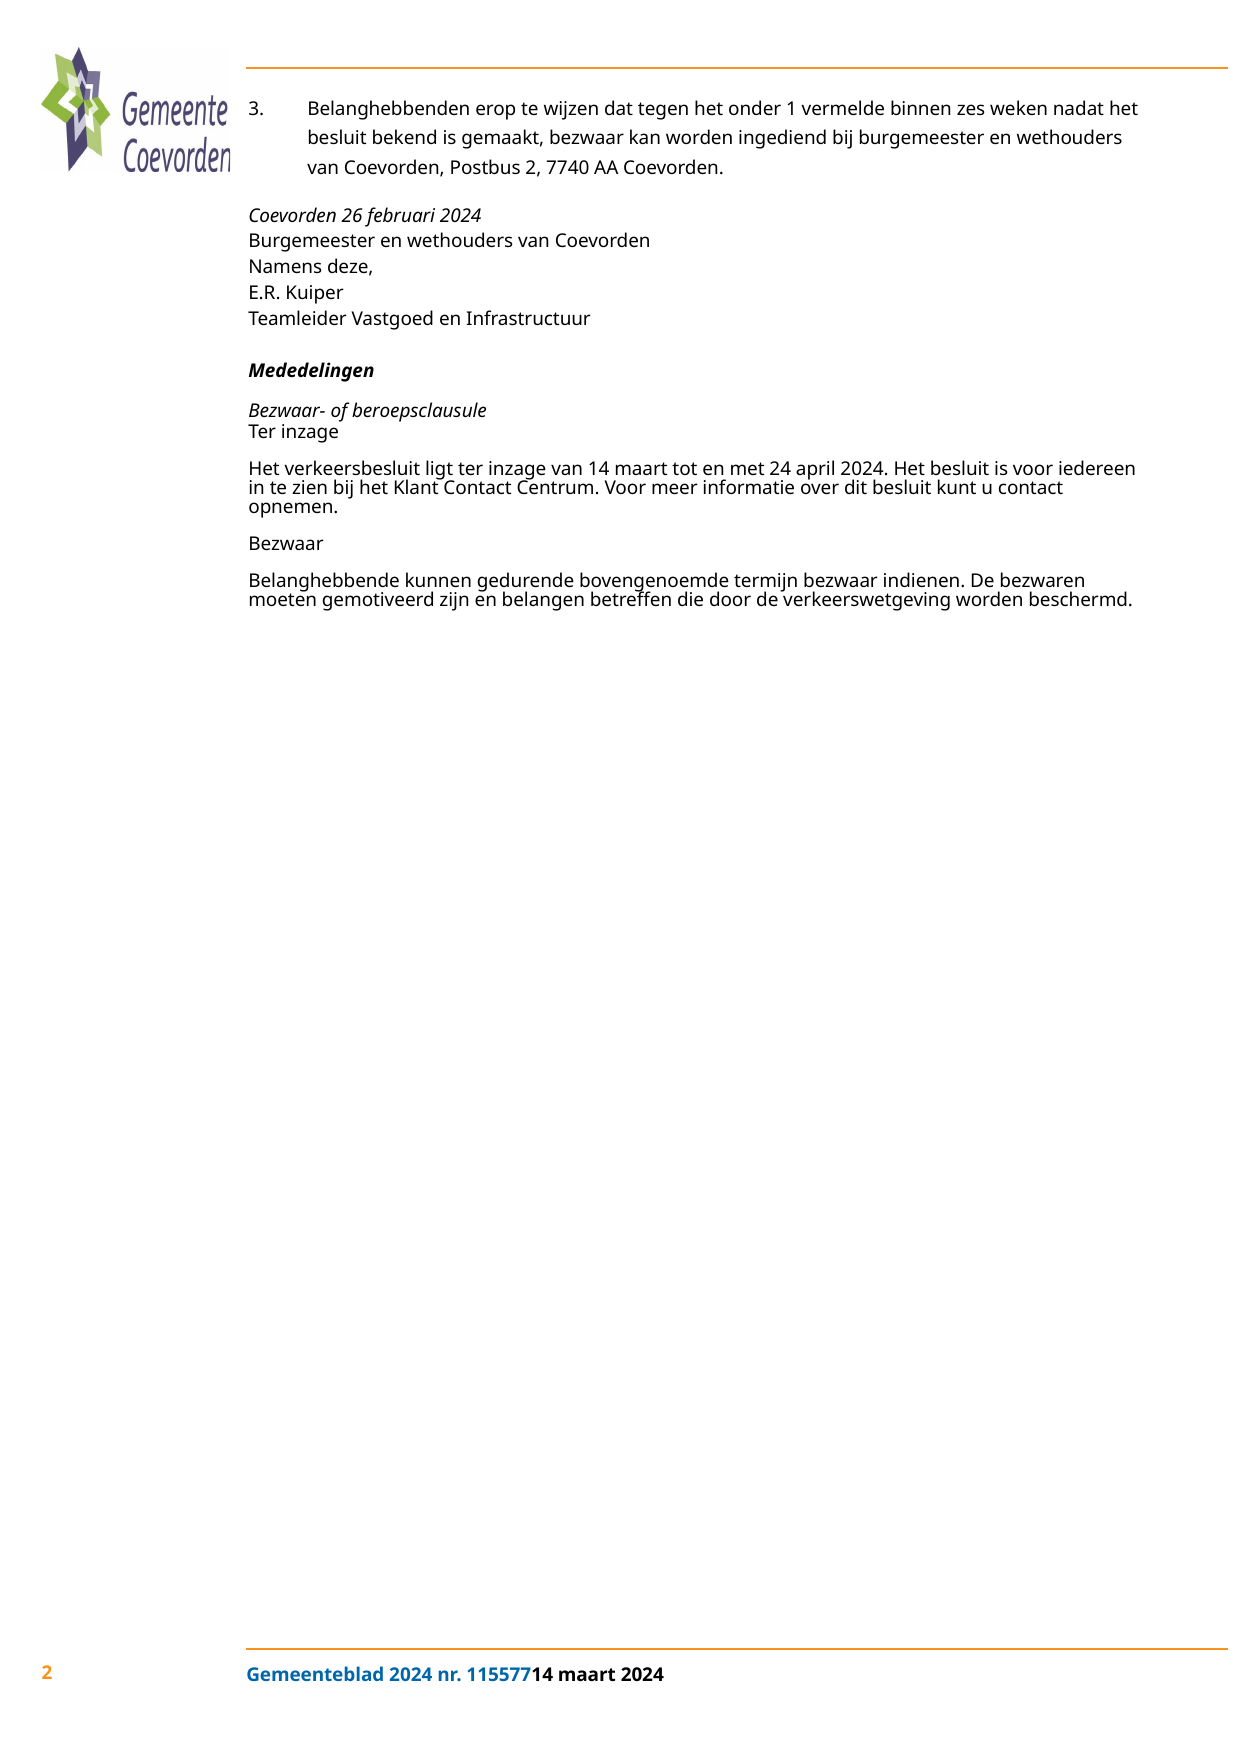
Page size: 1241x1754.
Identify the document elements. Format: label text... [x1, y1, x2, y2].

text Teamleider Vastgoed en Infrastructuur [248, 305, 1152, 330]
text Mededelingen [248, 358, 1152, 383]
text Het verkeersbesluit ligt ter inzage van 14 maart tot en met 24 april 2024. Het besluit is voor iedereen in te zien bij het Klant Contact Centrum. Voor meer informatie over dit besluit kunt u contact opnemen. [248, 459, 1152, 517]
text Bezwaar- of beroepsclausule [248, 397, 1152, 423]
text Namens deze, [248, 253, 1152, 279]
text Bezwaar [248, 535, 1152, 554]
text E.R. Kuiper [248, 279, 1152, 305]
picture [41, 47, 231, 172]
text Ter inzage [248, 423, 1152, 442]
list Belanghebbenden erop te wijzen dat tegen het onder 1 vermelde binnen zes weken nadat het besluit bekend is gemaakt, bezwaar kan worden ingediend bij burgemeester en wethouders van Coevorden, Postbus 2, 7740 AA Coevorden. [248, 95, 1152, 180]
text Coevorden 26 februari 2024 [248, 202, 1152, 227]
text Burgemeester en wethouders van Coevorden [248, 227, 1152, 253]
text Belanghebbende kunnen gedurende bovengenoemde termijn bezwaar indienen. De bezwaren moeten gemotiveerd zijn en belangen betreffen die door de verkeerswetgeving worden beschermd. [248, 572, 1152, 611]
